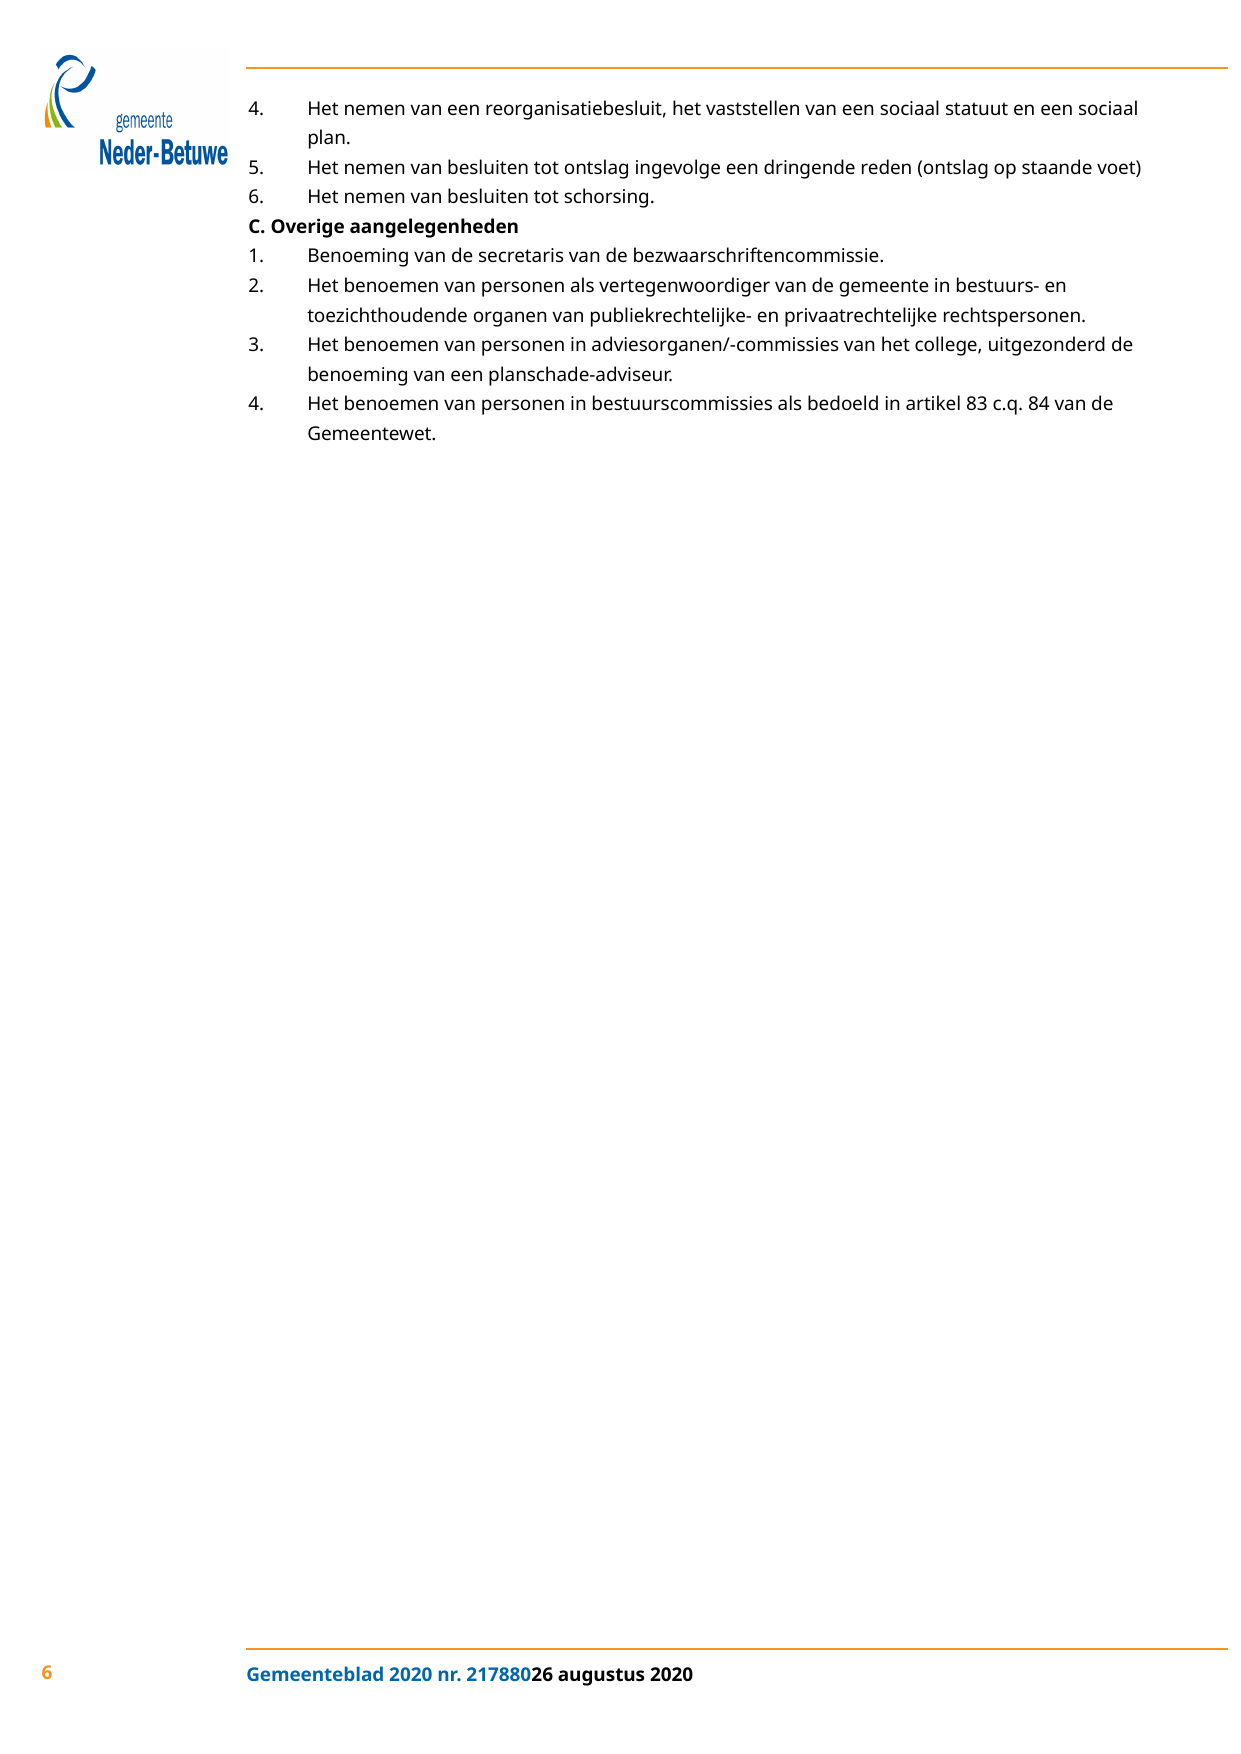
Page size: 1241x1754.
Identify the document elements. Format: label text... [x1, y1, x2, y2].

list Benoeming van de secretaris van de bezwaarschriftencommissie. [248, 243, 1152, 268]
list Het benoemen van personen als vertegenwoordiger van de gemeente in bestuurs- en toezichthoudende organen van publiekrechtelijke- en privaatrechtelijke rechtspersonen. [248, 272, 1152, 328]
list Het nemen van een reorganisatiebesluit, het vaststellen van een sociaal statuut en een sociaal plan. [248, 95, 1152, 150]
list Het benoemen van personen in bestuurscommissies als bedoeld in artikel 83 c.q. 84 van de Gemeentewet. [248, 391, 1152, 446]
picture [41, 47, 231, 172]
list Het nemen van besluiten tot ontslag ingevolge een dringende reden (ontslag op staande voet) [248, 154, 1152, 180]
list Het nemen van besluiten tot schorsing. [248, 183, 1152, 209]
text C. Overige aangelegenheden [248, 213, 1152, 239]
list Het benoemen van personen in adviesorganen/-commissies van het college, uitgezonderd de benoeming van een planschade-adviseur. [248, 331, 1152, 387]
